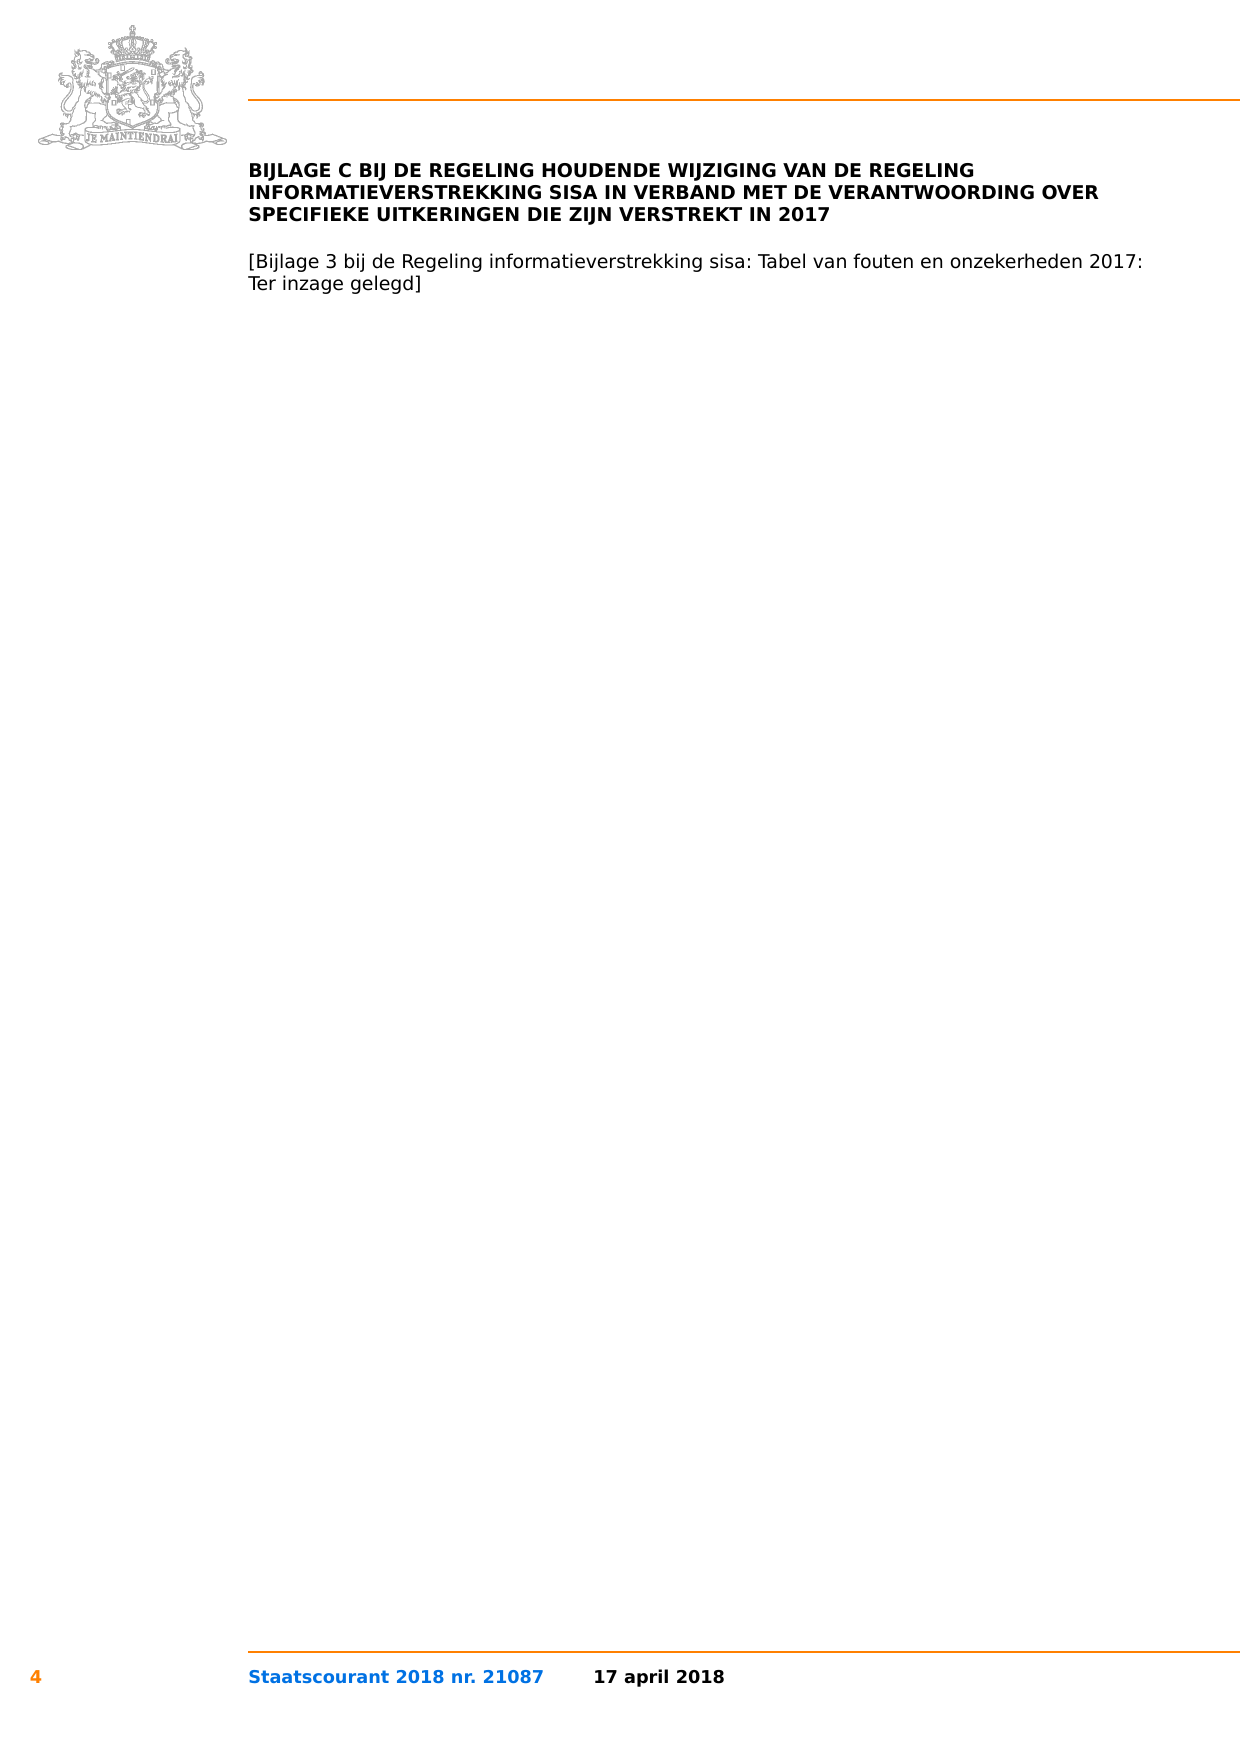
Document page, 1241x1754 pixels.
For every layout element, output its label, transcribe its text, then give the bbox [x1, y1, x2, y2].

picture [38, 25, 227, 150]
subtitle BIJLAGE C BIJ DE REGELING HOUDENDE WIJZIGING VAN DE REGELING INFORMATIEVERSTREKKING SISA IN VERBAND MET DE VERANTWOORDING OVER SPECIFIEKE UITKERINGEN DIE ZIJN VERSTREKT IN 2017 [248, 160, 1163, 226]
text [Bijlage 3 bij de Regeling informatieverstrekking sisa: Tabel van fouten en onzekerheden 2017: Ter inzage gelegd] [248, 251, 1163, 295]
